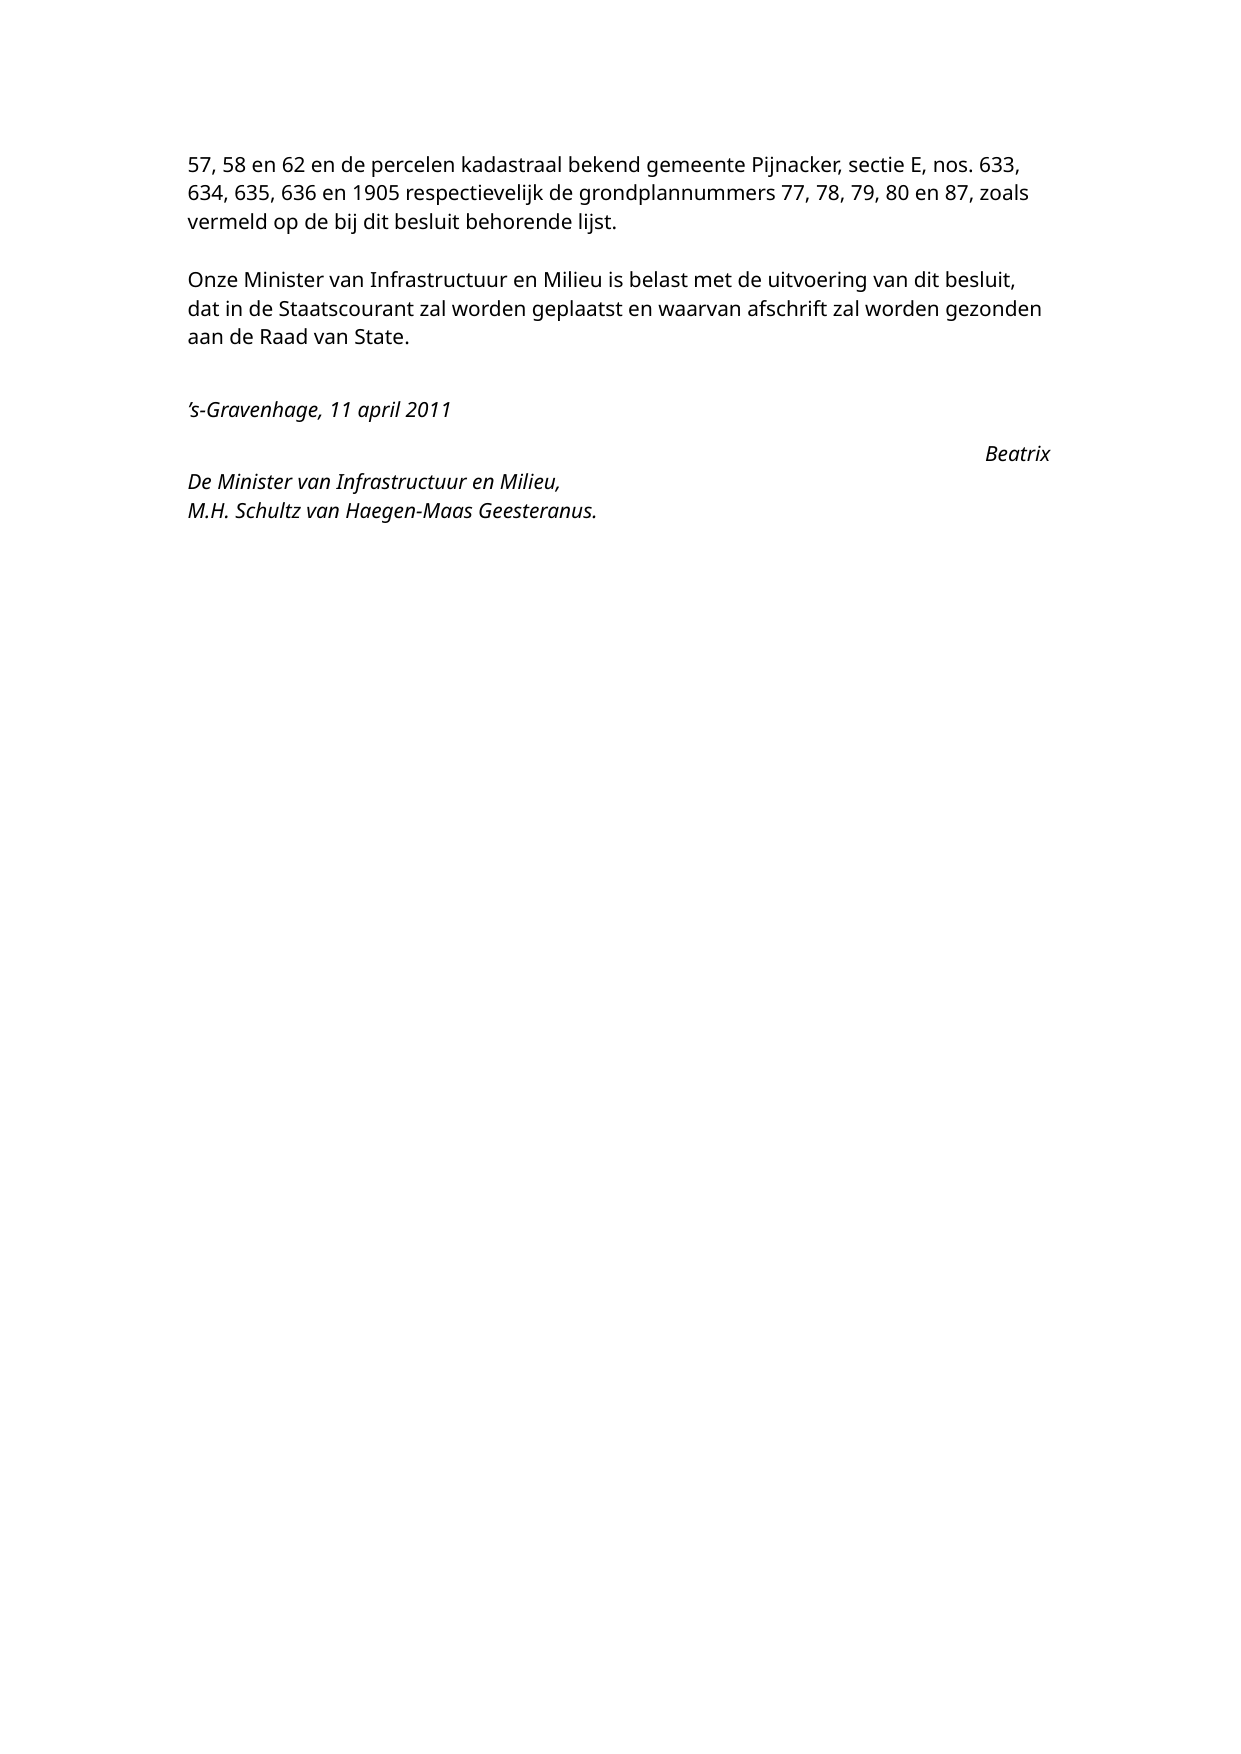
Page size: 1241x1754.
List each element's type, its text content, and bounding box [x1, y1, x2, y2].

text Onze Minister van Infrastructuur en Milieu is belast met de uitvoering van dit besluit, dat in de Staatscourant zal worden geplaatst en waarvan afschrift zal worden gezonden aan de Raad van State. [187, 265, 1053, 351]
text M.H. Schultz van Haegen-Maas Geesteranus. [187, 496, 1053, 524]
text ’s-Gravenhage, 11 april 2011 [187, 396, 1053, 424]
text 57, 58 en 62 en de percelen kadastraal bekend gemeente Pijnacker, sectie E, nos. 633, 634, 635, 636 en 1905 respectievelijk de grondplannummers 77, 78, 79, 80 en 87, zoals vermeld op de bij dit besluit behorende lijst. [187, 150, 1053, 235]
text De Minister van Infrastructuur en Milieu, [187, 467, 1053, 496]
text Beatrix [187, 439, 1053, 467]
